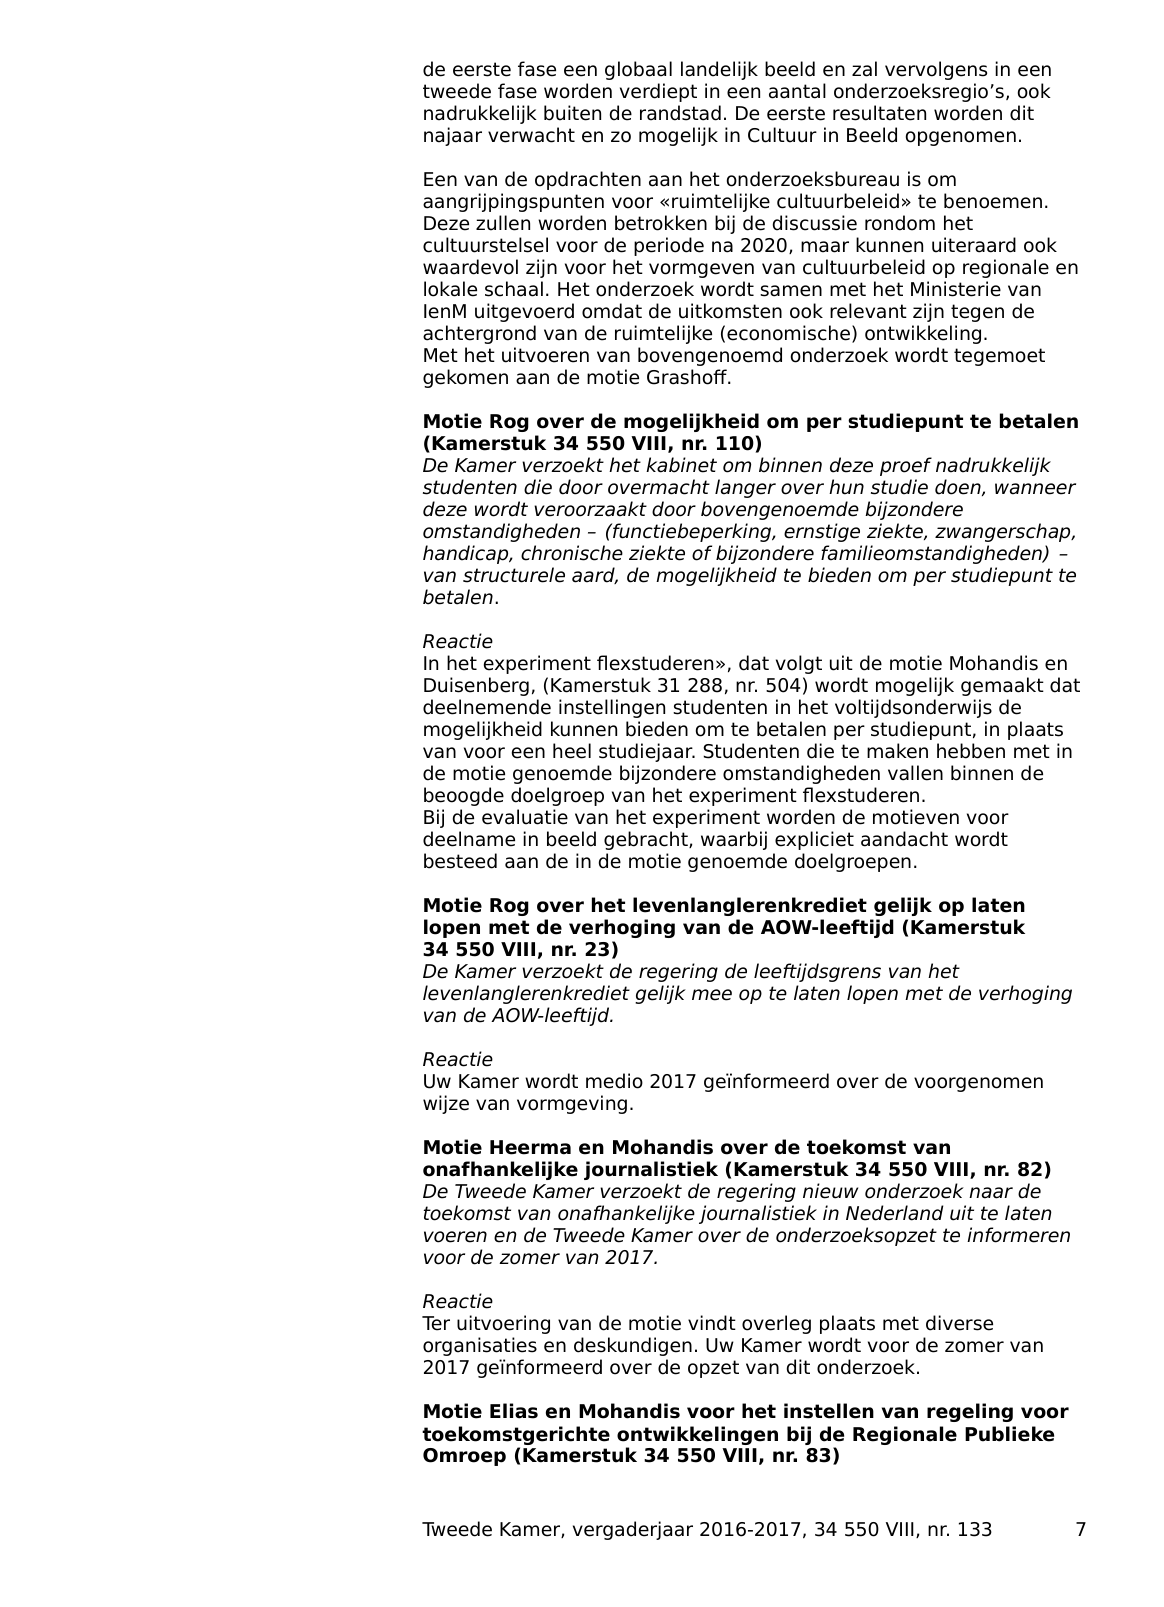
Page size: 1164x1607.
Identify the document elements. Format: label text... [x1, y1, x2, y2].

text Reactie [422, 1291, 1087, 1313]
text Motie Heerma en Mohandis over de toekomst van onafhankelijke journalistiek (Kamerstuk 34 550 VIII, nr. 82) [422, 1137, 1087, 1181]
text De Kamer verzoekt het kabinet om binnen deze proef nadrukkelijk studenten die door overmacht langer over hun studie doen, wanneer deze wordt veroorzaakt door bovengenoemde bijzondere omstandigheden – (functiebeperking, ernstige ziekte, zwangerschap, handicap, chronische ziekte of bijzondere familieomstandigheden) – van structurele aard, de mogelijkheid te bieden om per studiepunt te betalen. [422, 455, 1087, 609]
text De Kamer verzoekt de regering de leeftijdsgrens van het levenlanglerenkrediet gelijk mee op te laten lopen met de verhoging van de AOW-leeftijd. [422, 961, 1087, 1027]
text Motie Rog over de mogelijkheid om per studiepunt te betalen (Kamerstuk 34 550 VIII, nr. 110) [422, 411, 1087, 455]
text Reactie [422, 1049, 1087, 1071]
text Motie Rog over het levenlanglerenkrediet gelijk op laten lopen met de verhoging van de AOW-leeftijd (Kamerstuk 34 550 VIII, nr. 23) [422, 895, 1087, 961]
text Uw Kamer wordt medio 2017 geïnformeerd over de voorgenomen wijze van vormgeving. [422, 1071, 1087, 1115]
text de eerste fase een globaal landelijk beeld en zal vervolgens in een tweede fase worden verdiept in een aantal onderzoeksregio’s, ook nadrukkelijk buiten de randstad. De eerste resultaten worden dit najaar verwacht en zo mogelijk in Cultuur in Beeld opgenomen. [422, 59, 1087, 147]
text Reactie [422, 631, 1087, 653]
text De Tweede Kamer verzoekt de regering nieuw onderzoek naar de toekomst van onafhankelijke journalistiek in Nederland uit te laten voeren en de Tweede Kamer over de onderzoeksopzet te informeren voor de zomer van 2017. [422, 1181, 1087, 1269]
text Motie Elias en Mohandis voor het instellen van regeling voor toekomstgerichte ontwikkelingen bij de Regionale Publieke Omroep (Kamerstuk 34 550 VIII, nr. 83) [422, 1401, 1087, 1467]
text Bij de evaluatie van het experiment worden de motieven voor deelname in beeld gebracht, waarbij expliciet aandacht wordt besteed aan de in de motie genoemde doelgroepen. [422, 807, 1087, 873]
text Ter uitvoering van de motie vindt overleg plaats met diverse organisaties en deskundigen. Uw Kamer wordt voor de zomer van 2017 geïnformeerd over de opzet van dit onderzoek. [422, 1313, 1087, 1379]
text Met het uitvoeren van bovengenoemd onderzoek wordt tegemoet gekomen aan de motie Grashoff. [422, 345, 1087, 389]
text In het experiment flexstuderen», dat volgt uit de motie Mohandis en Duisenberg, (Kamerstuk 31 288, nr. 504) wordt mogelijk gemaakt dat deelnemende instellingen studenten in het voltijdsonderwijs de mogelijkheid kunnen bieden om te betalen per studiepunt, in plaats van voor een heel studiejaar. Studenten die te maken hebben met in de motie genoemde bijzondere omstandigheden vallen binnen de beoogde doelgroep van het experiment flexstuderen. [422, 653, 1087, 807]
text Een van de opdrachten aan het onderzoeksbureau is om aangrijpingspunten voor «ruimtelijke cultuurbeleid» te benoemen. Deze zullen worden betrokken bij de discussie rondom het cultuurstelsel voor de periode na 2020, maar kunnen uiteraard ook waardevol zijn voor het vormgeven van cultuurbeleid op regionale en lokale schaal. Het onderzoek wordt samen met het Ministerie van IenM uitgevoerd omdat de uitkomsten ook relevant zijn tegen de achtergrond van de ruimtelijke (economische) ontwikkeling. [422, 169, 1087, 345]
